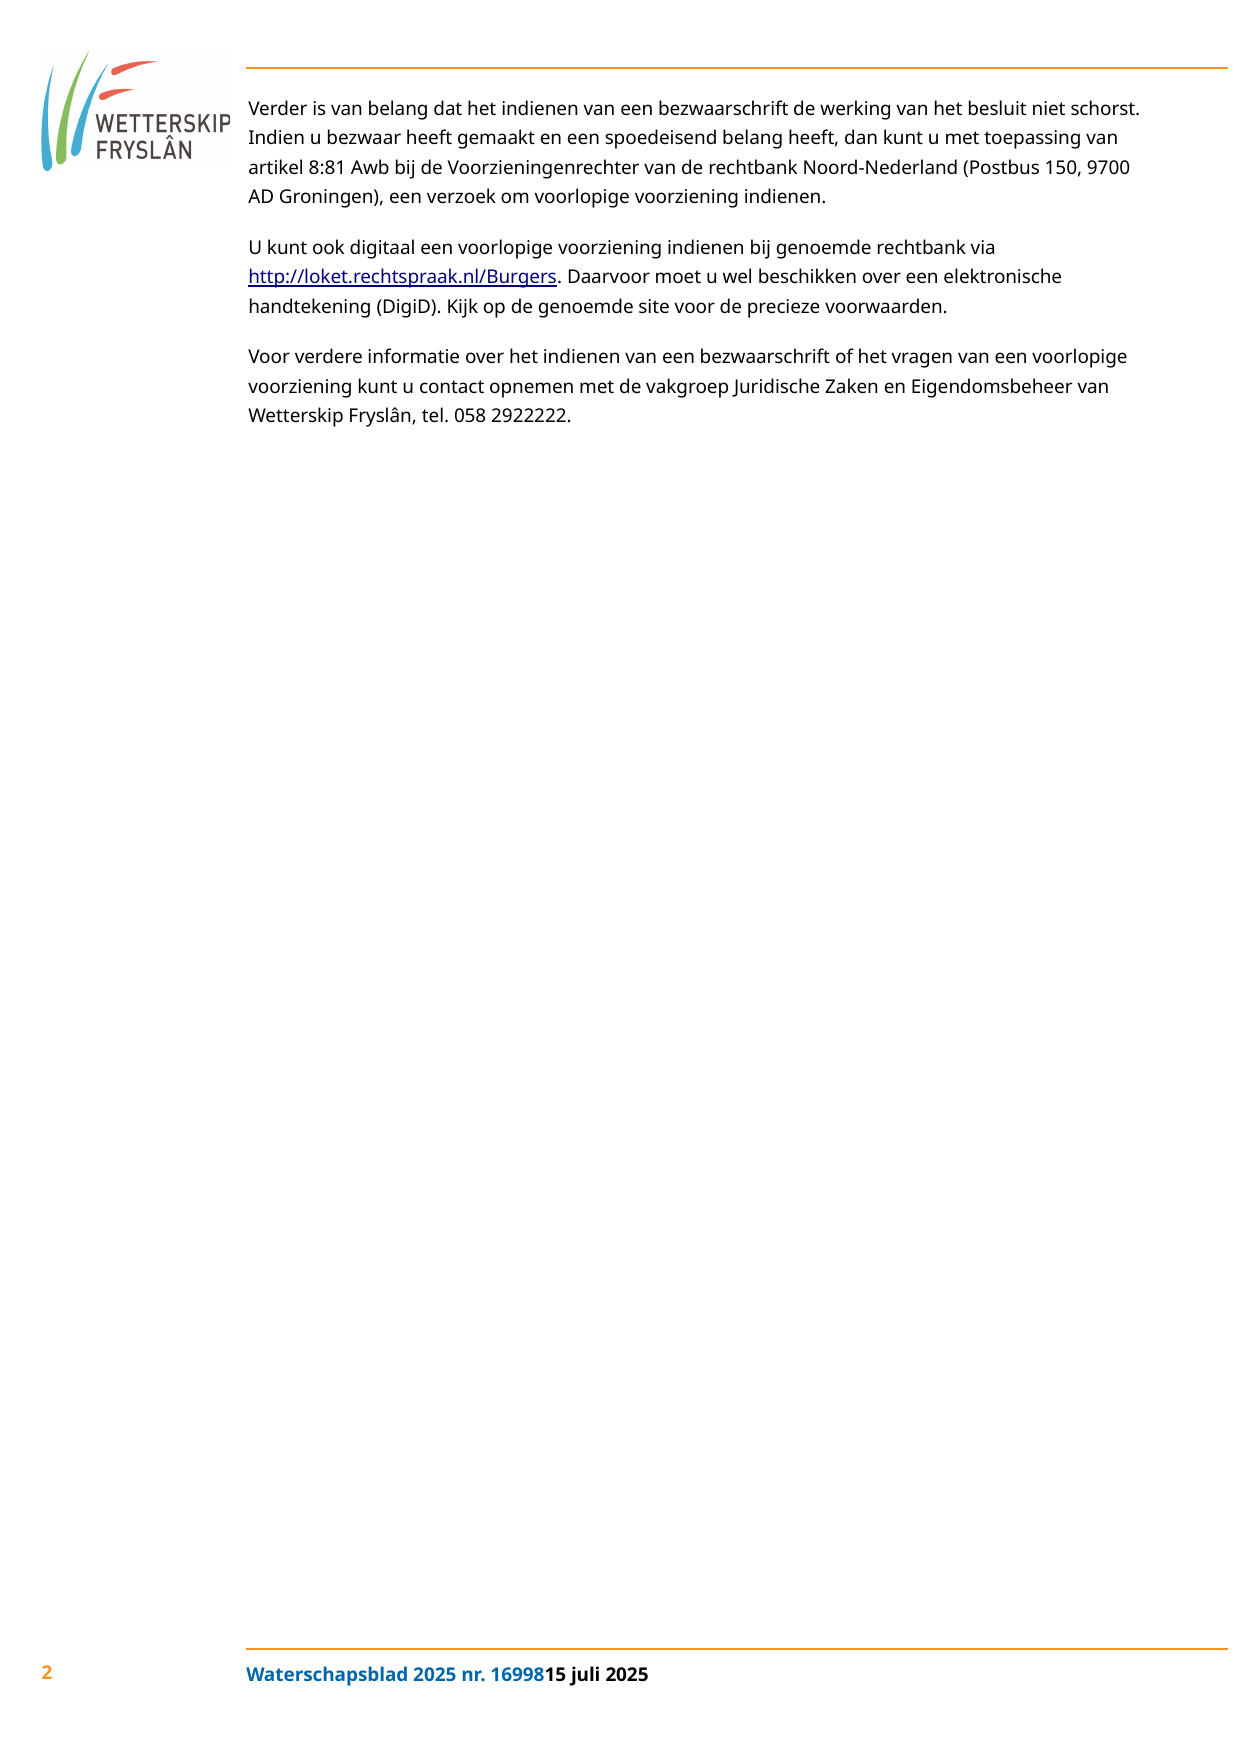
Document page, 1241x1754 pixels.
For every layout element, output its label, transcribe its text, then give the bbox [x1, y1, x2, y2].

picture [41, 47, 231, 172]
text Voor verdere informatie over het indienen van een bezwaarschrift of het vragen van een voorlopige voorziening kunt u contact opnemen met de vakgroep Juridische Zaken en Eigendomsbeheer van Wetterskip Fryslân, tel. 058 2922222. [248, 343, 1152, 428]
text U kunt ook digitaal een voorlopige voorziening indienen bij genoemde rechtbank via http://loket.rechtspraak.nl/Burgers. Daarvoor moet u wel beschikken over een elektronische handtekening (DigiD). Kijk op de genoemde site voor de precieze voorwaarden. [248, 234, 1152, 319]
text Verder is van belang dat het indienen van een bezwaarschrift de werking van het besluit niet schorst. Indien u bezwaar heeft gemaakt en een spoedeisend belang heeft, dan kunt u met toepassing van artikel 8:81 Awb bij de Voorzieningenrechter van de rechtbank Noord-Nederland (Postbus 150, 9700 AD Groningen), een verzoek om voorlopige voorziening indienen. [248, 95, 1152, 209]
